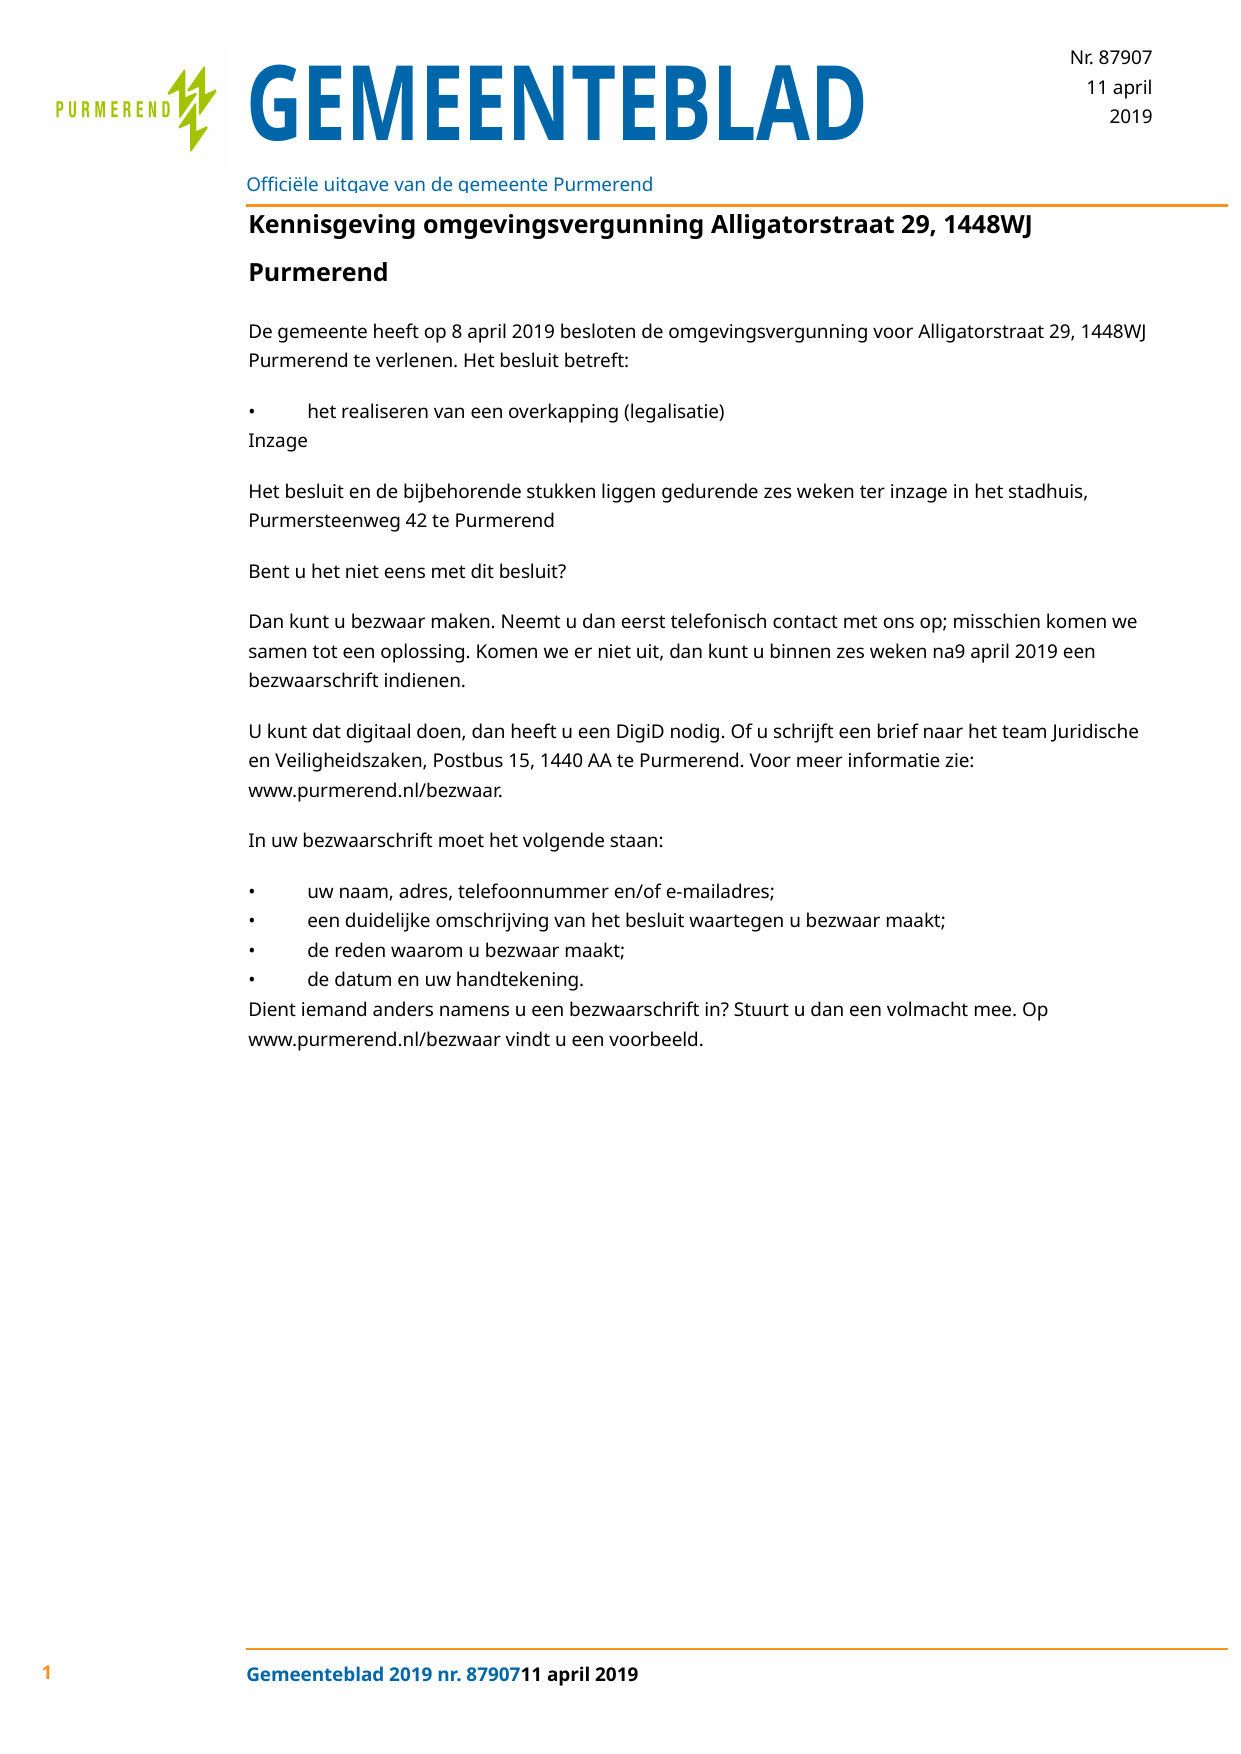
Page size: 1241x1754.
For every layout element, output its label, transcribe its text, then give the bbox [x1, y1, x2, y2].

text Inzage [248, 427, 1152, 453]
list het realiseren van een overkapping (legalisatie) [248, 398, 1152, 424]
list uw naam, adres, telefoonnummer en/of e-mailadres; [248, 878, 1152, 904]
text Kennisgeving omgevingsvergunning Alligatorstraat 29, 1448WJ Purmerend [248, 207, 1152, 288]
text Het besluit en de bijbehorende stukken liggen gedurende zes weken ter inzage in het stadhuis, Purmersteenweg 42 te Purmerend [248, 478, 1152, 533]
text Bent u het niet eens met dit besluit? [248, 558, 1152, 584]
text Dient iemand anders namens u een bezwaarschrift in? Stuurt u dan een volmacht mee. Op www.purmerend.nl/bezwaar vindt u een voorbeeld. [248, 996, 1152, 1052]
text U kunt dat digitaal doen, dan heeft u een DigiD nodig. Of u schrijft een brief naar het team Juridische en Veiligheidszaken, Postbus 15, 1440 AA te Purmerend. Voor meer informatie zie: www.purmerend.nl/bezwaar. [248, 718, 1152, 803]
list een duidelijke omschrijving van het besluit waartegen u bezwaar maakt; [248, 907, 1152, 933]
text Dan kunt u bezwaar maken. Neemt u dan eerst telefonisch contact met ons op; misschien komen we samen tot een oplossing. Komen we er niet uit, dan kunt u binnen zes weken na9 april 2019 een bezwaarschrift indienen. [248, 608, 1152, 693]
list de reden waarom u bezwaar maakt; [248, 937, 1152, 963]
picture [41, 47, 231, 172]
text In uw bezwaarschrift moet het volgende staan: [248, 827, 1152, 853]
text De gemeente heeft op 8 april 2019 besloten de omgevingsvergunning voor Alligatorstraat 29, 1448WJ Purmerend te verlenen. Het besluit betreft: [248, 318, 1152, 373]
list de datum en uw handtekening. [248, 967, 1152, 992]
